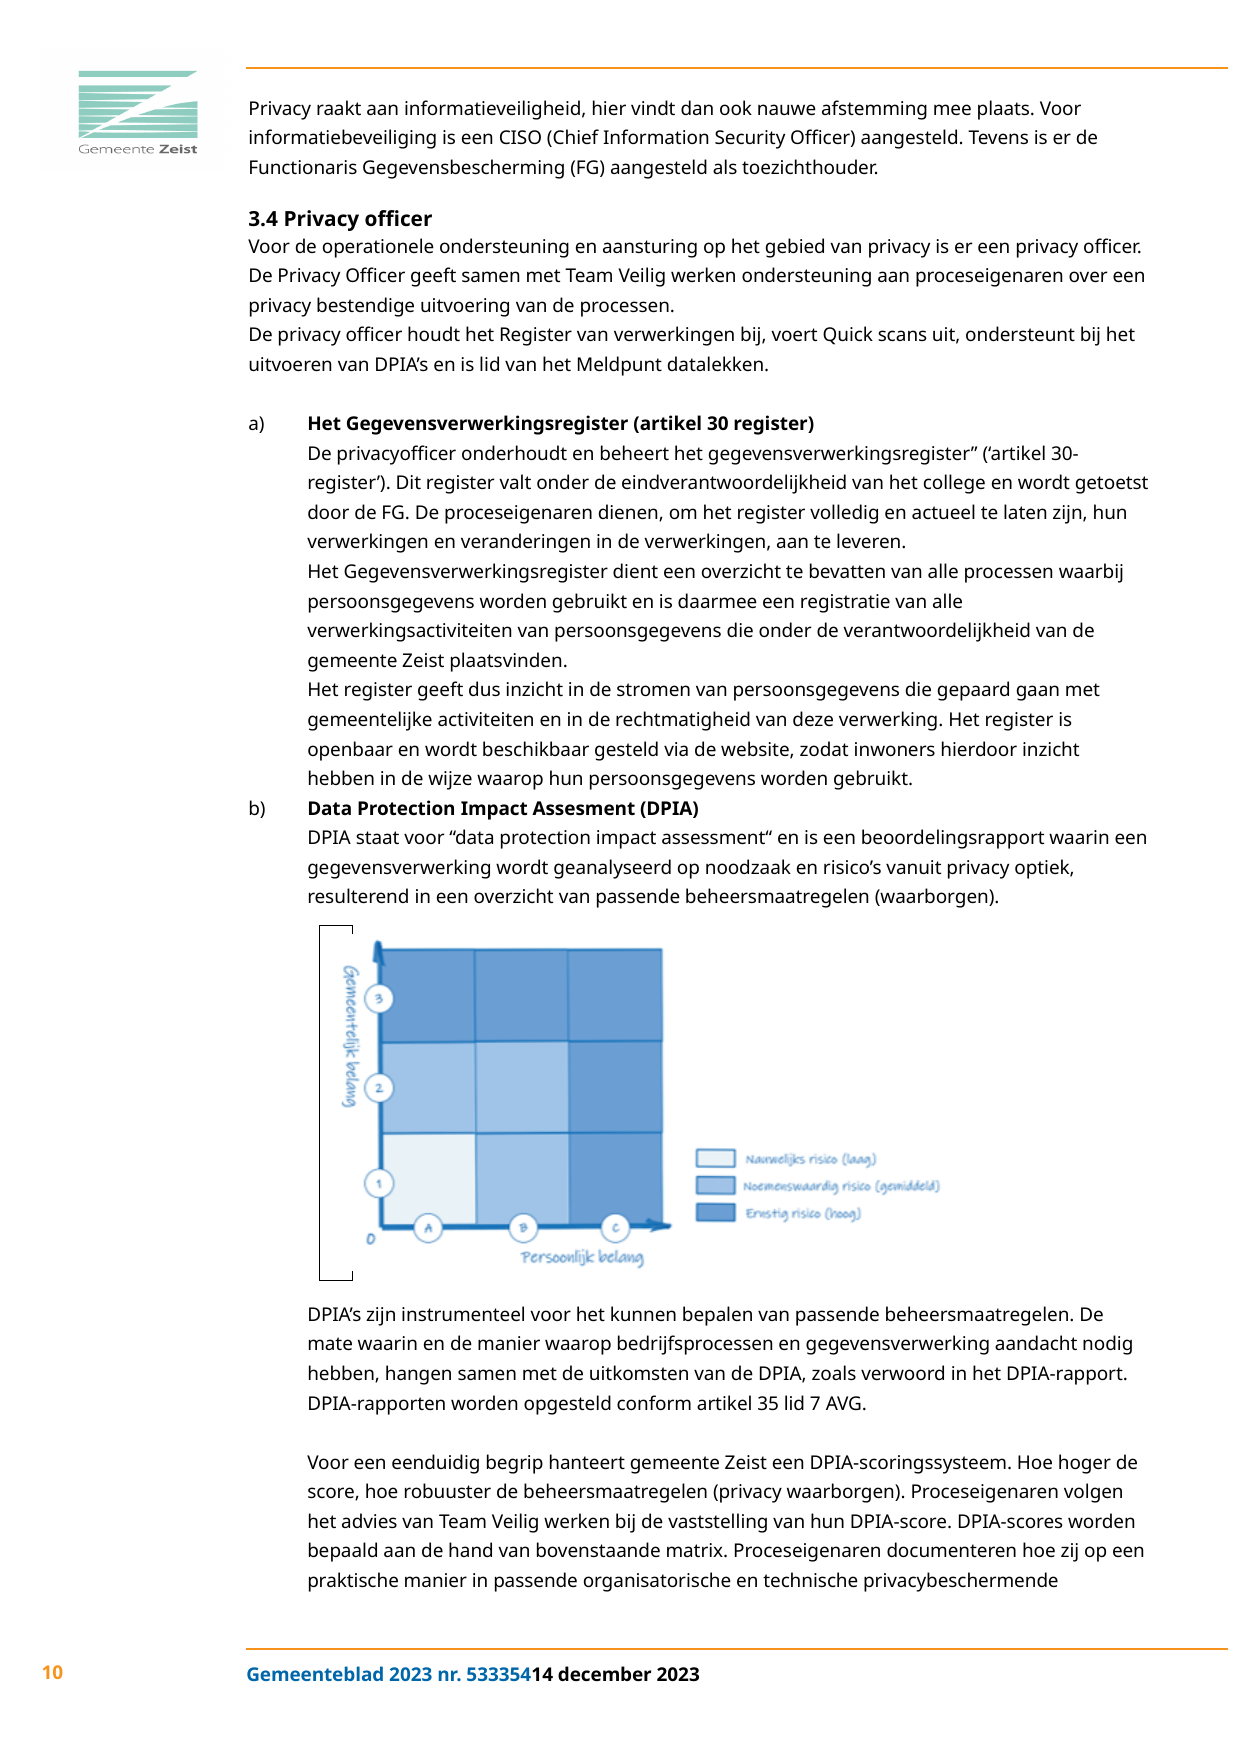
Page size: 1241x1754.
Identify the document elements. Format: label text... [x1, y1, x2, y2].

list Data Protection Impact Assesment (DPIA) [248, 795, 1152, 821]
list DPIA-rapporten worden opgesteld conform artikel 35 lid 7 AVG. [248, 1390, 1152, 1415]
list Het Gegevensverwerkingsregister dient een overzicht te bevatten van alle processen waarbij persoonsgegevens worden gebruikt en is daarmee een registratie van alle verwerkingsactiviteiten van persoonsgegevens die onder de verantwoordelijkheid van de gemeente Zeist plaatsvinden. [248, 558, 1152, 673]
text Privacy raakt aan informatieveiligheid, hier vindt dan ook nauwe afstemming mee plaats. Voor informatiebeveiliging is een CISO (Chief Information Security Officer) aangesteld. Tevens is er de Functionaris Gegevensbescherming (FG) aangesteld als toezichthouder. [248, 95, 1152, 180]
list Voor een eenduidig begrip hanteert gemeente Zeist een DPIA-scoringssysteem. Hoe hoger de score, hoe robuuster de beheersmaatregelen (privacy waarborgen). Proceseigenaren volgen het advies van Team Veilig werken bij de vaststelling van hun DPIA-score. DPIA-scores worden bepaald aan de hand van bovenstaande matrix. Proceseigenaren documenteren hoe zij op een praktische manier in passende organisatorische en technische privacybeschermende [248, 1449, 1152, 1593]
text Voor de operationele ondersteuning en aansturing op het gebied van privacy is er een privacy officer. [248, 233, 1152, 258]
list De privacyofficer onderhoudt en beheert het gegevensverwerkingsregister” (‘artikel 30-register’). Dit register valt onder de eindverantwoordelijkheid van het college en wordt getoetst door de FG. De proceseigenaren dienen, om het register volledig en actueel te laten zijn, hun verwerkingen en veranderingen in de verwerkingen, aan te leveren. [248, 440, 1152, 554]
picture [327, 934, 977, 1271]
text De Privacy Officer geeft samen met Team Veilig werken ondersteuning aan proceseigenaren over een privacy bestendige uitvoering van de processen. [248, 262, 1152, 318]
list Het register geeft dus inzicht in de stromen van persoonsgegevens die gepaard gaan met gemeentelijke activiteiten en in de rechtmatigheid van deze verwerking. Het register is openbaar en wordt beschikbaar gesteld via de website, zodat inwoners hierdoor inzicht hebben in de wijze waarop hun persoonsgegevens worden gebruikt. [248, 677, 1152, 791]
picture [41, 47, 231, 172]
list DPIA’s zijn instrumenteel voor het kunnen bepalen van passende beheersmaatregelen. De mate waarin en de manier waarop bedrijfsprocessen en gegevensverwerking aandacht nodig hebben, hangen samen met de uitkomsten van de DPIA, zoals verwoord in het DPIA-rapport. [248, 1301, 1152, 1386]
text 3.4 Privacy officer [248, 204, 1152, 233]
text De privacy officer houdt het Register van verwerkingen bij, voert Quick scans uit, ondersteunt bij het uitvoeren van DPIA’s en is lid van het Meldpunt datalekken. [248, 322, 1152, 377]
list DPIA staat voor “data protection impact assessment“ en is een beoordelingsrapport waarin een gegevensverwerking wordt geanalyseerd op noodzaak en risico’s vanuit privacy optiek, resulterend in een overzicht van passende beheersmaatregelen (waarborgen). [248, 824, 1152, 909]
list Het Gegevensverwerkingsregister (artikel 30 register) [248, 410, 1152, 436]
